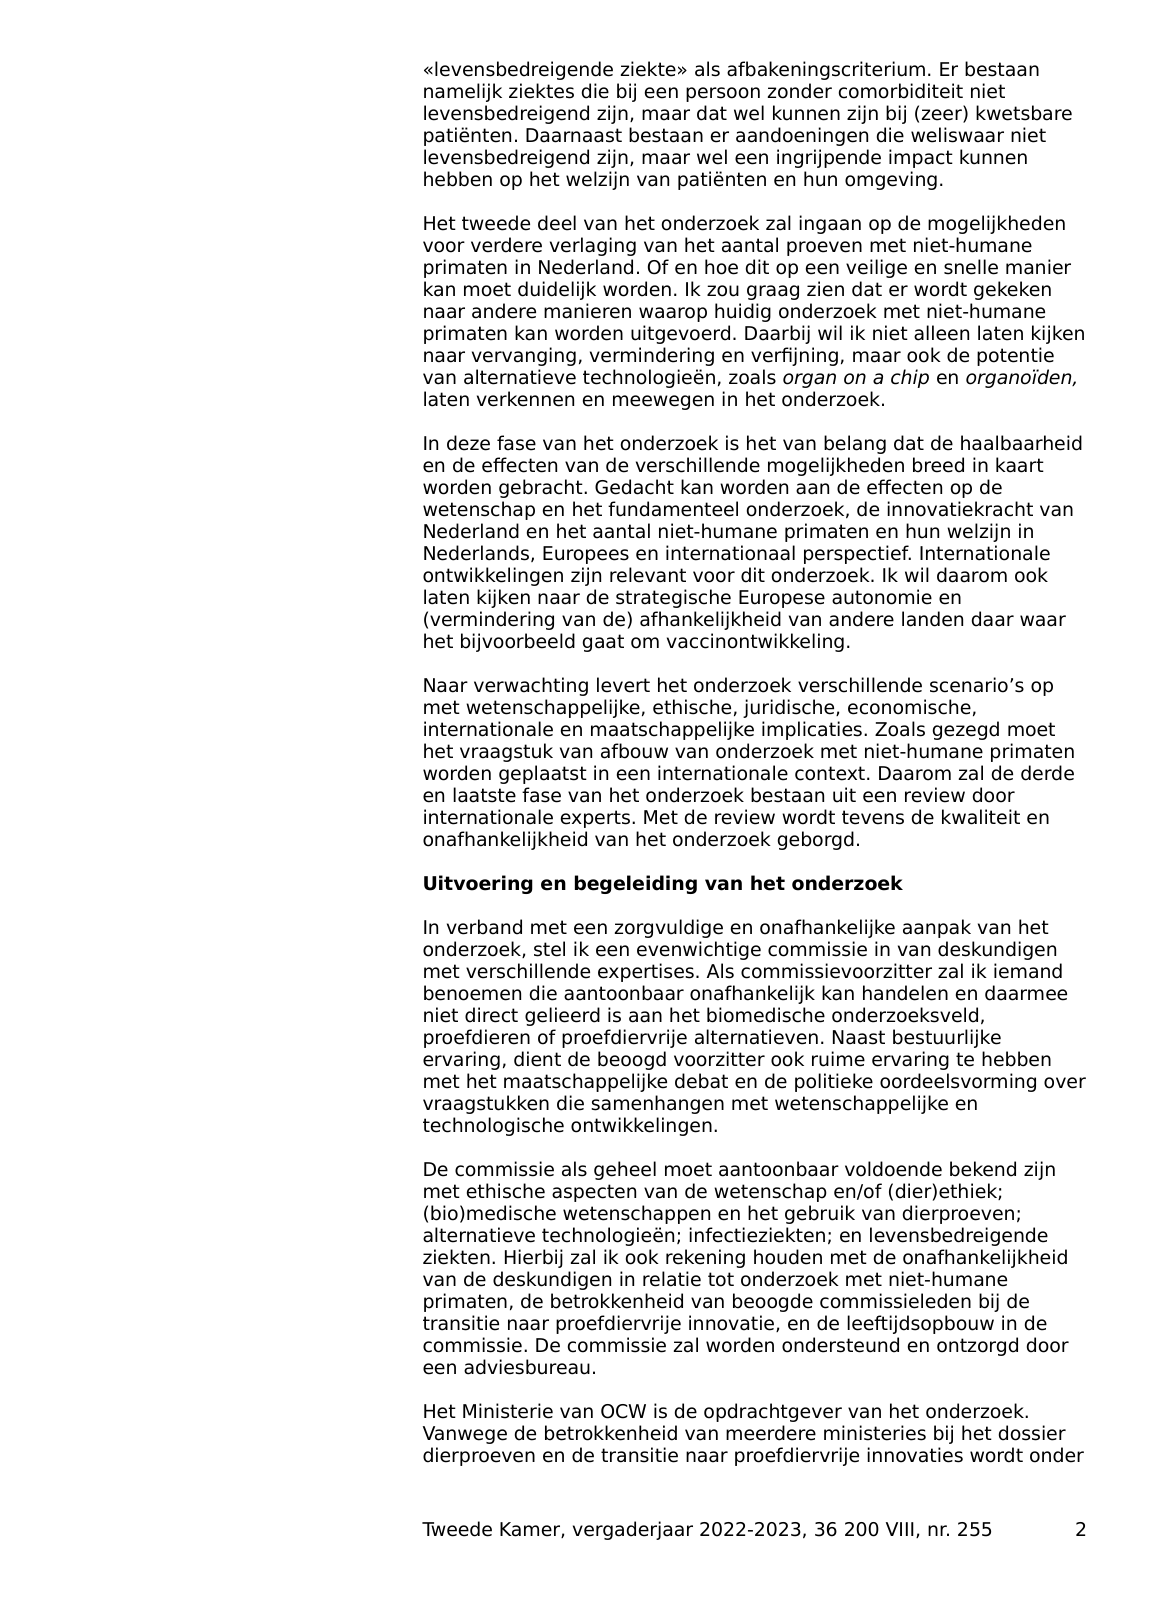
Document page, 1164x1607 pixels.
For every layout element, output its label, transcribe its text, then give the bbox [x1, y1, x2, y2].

text Het tweede deel van het onderzoek zal ingaan op de mogelijkheden voor verdere verlaging van het aantal proeven met niet-humane primaten in Nederland. Of en hoe dit op een veilige en snelle manier kan moet duidelijk worden. Ik zou graag zien dat er wordt gekeken naar andere manieren waarop huidig onderzoek met niet-humane primaten kan worden uitgevoerd. Daarbij wil ik niet alleen laten kijken naar vervanging, vermindering en verfijning, maar ook de potentie van alternatieve technologieën, zoals organ on a chip en organoïden, laten verkennen en meewegen in het onderzoek. [422, 213, 1087, 411]
text Naar verwachting levert het onderzoek verschillende scenario’s op met wetenschappelijke, ethische, juridische, economische, internationale en maatschappelijke implicaties. Zoals gezegd moet het vraagstuk van afbouw van onderzoek met niet-humane primaten worden geplaatst in een internationale context. Daarom zal de derde en laatste fase van het onderzoek bestaan uit een review door internationale experts. Met de review wordt tevens de kwaliteit en onafhankelijkheid van het onderzoek geborgd. [422, 675, 1087, 851]
text In verband met een zorgvuldige en onafhankelijke aanpak van het onderzoek, stel ik een evenwichtige commissie in van deskundigen met verschillende expertises. Als commissievoorzitter zal ik iemand benoemen die aantoonbaar onafhankelijk kan handelen en daarmee niet direct gelieerd is aan het biomedische onderzoeksveld, proefdieren of proefdiervrije alternatieven. Naast bestuurlijke ervaring, dient de beoogd voorzitter ook ruime ervaring te hebben met het maatschappelijke debat en de politieke oordeelsvorming over vraagstukken die samenhangen met wetenschappelijke en technologische ontwikkelingen. [422, 917, 1087, 1137]
subtitle Uitvoering en begeleiding van het onderzoek [422, 873, 1087, 895]
text De commissie als geheel moet aantoonbaar voldoende bekend zijn met ethische aspecten van de wetenschap en/of (dier)ethiek; (bio)medische wetenschappen en het gebruik van dierproeven; alternatieve technologieën; infectieziekten; en levensbedreigende ziekten. Hierbij zal ik ook rekening houden met de onafhankelijkheid van de deskundigen in relatie tot onderzoek met niet-humane primaten, de betrokkenheid van beoogde commissieleden bij de transitie naar proefdiervrije innovatie, en de leeftijdsopbouw in de commissie. De commissie zal worden ondersteund en ontzorgd door een adviesbureau. [422, 1159, 1087, 1379]
text In deze fase van het onderzoek is het van belang dat de haalbaarheid en de effecten van de verschillende mogelijkheden breed in kaart worden gebracht. Gedacht kan worden aan de effecten op de wetenschap en het fundamenteel onderzoek, de innovatiekracht van Nederland en het aantal niet-humane primaten en hun welzijn in Nederlands, Europees en internationaal perspectief. Internationale ontwikkelingen zijn relevant voor dit onderzoek. Ik wil daarom ook laten kijken naar de strategische Europese autonomie en (vermindering van de) afhankelijkheid van andere landen daar waar het bijvoorbeeld gaat om vaccinontwikkeling. [422, 433, 1087, 653]
text Het Ministerie van OCW is de opdrachtgever van het onderzoek. Vanwege de betrokkenheid van meerdere ministeries bij het dossier dierproeven en de transitie naar proefdiervrije innovaties wordt onder [422, 1401, 1087, 1467]
text «levensbedreigende ziekte» als afbakeningscriterium. Er bestaan namelijk ziektes die bij een persoon zonder comorbiditeit niet levensbedreigend zijn, maar dat wel kunnen zijn bij (zeer) kwetsbare patiënten. Daarnaast bestaan er aandoeningen die weliswaar niet levensbedreigend zijn, maar wel een ingrijpende impact kunnen hebben op het welzijn van patiënten en hun omgeving. [422, 59, 1087, 191]
